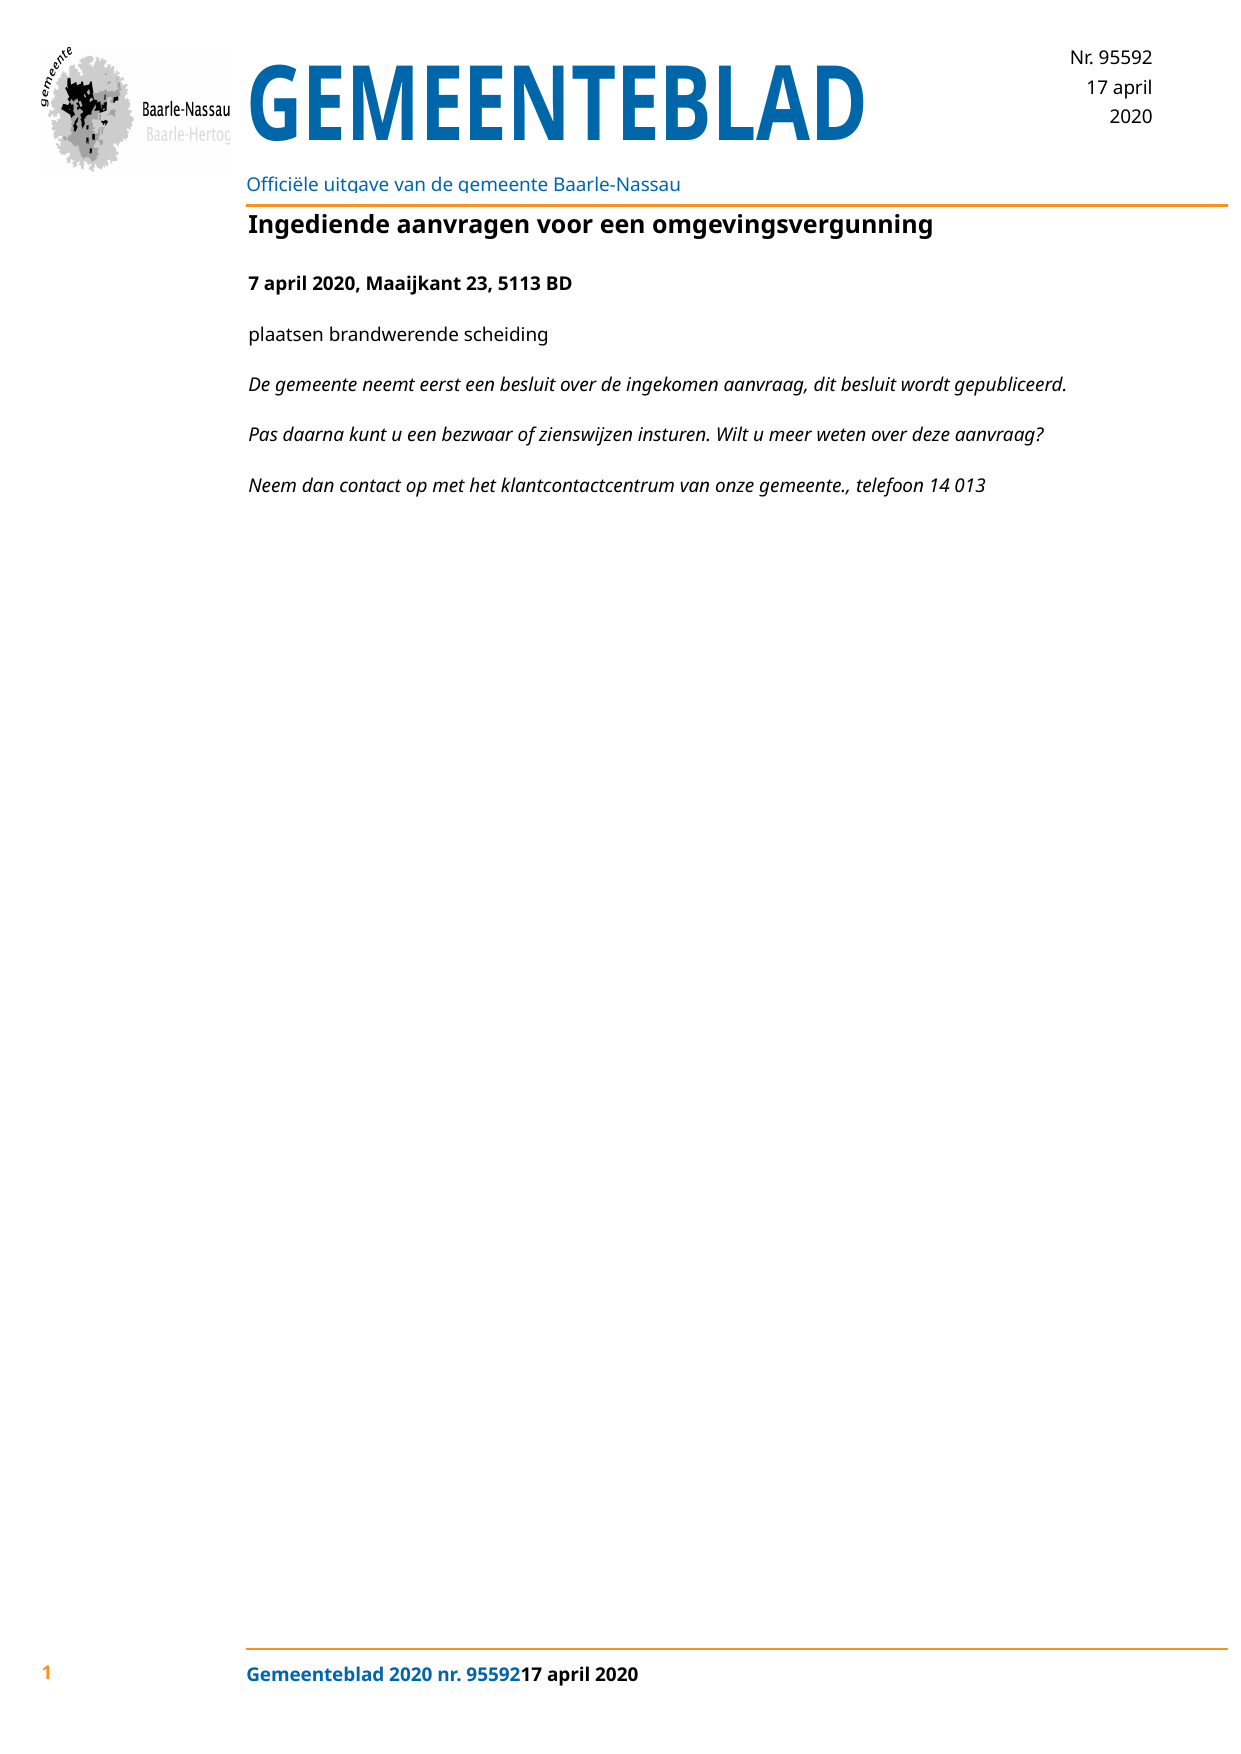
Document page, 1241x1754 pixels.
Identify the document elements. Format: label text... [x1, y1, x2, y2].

text plaatsen brandwerende scheiding [248, 321, 1152, 346]
text Pas daarna kunt u een bezwaar of zienswijzen insturen. Wilt u meer weten over deze aanvraag? [248, 422, 1152, 447]
text Neem dan contact op met het klantcontactcentrum van onze gemeente., telefoon 14 013 [248, 472, 1152, 498]
text 7 april 2020, Maaijkant 23, 5113 BD [248, 270, 1152, 296]
text De gemeente neemt eerst een besluit over de ingekomen aanvraag, dit besluit wordt gepubliceerd. [248, 371, 1152, 397]
text Ingediende aanvragen voor een omgevingsvergunning [248, 207, 1152, 241]
picture [41, 47, 231, 172]
